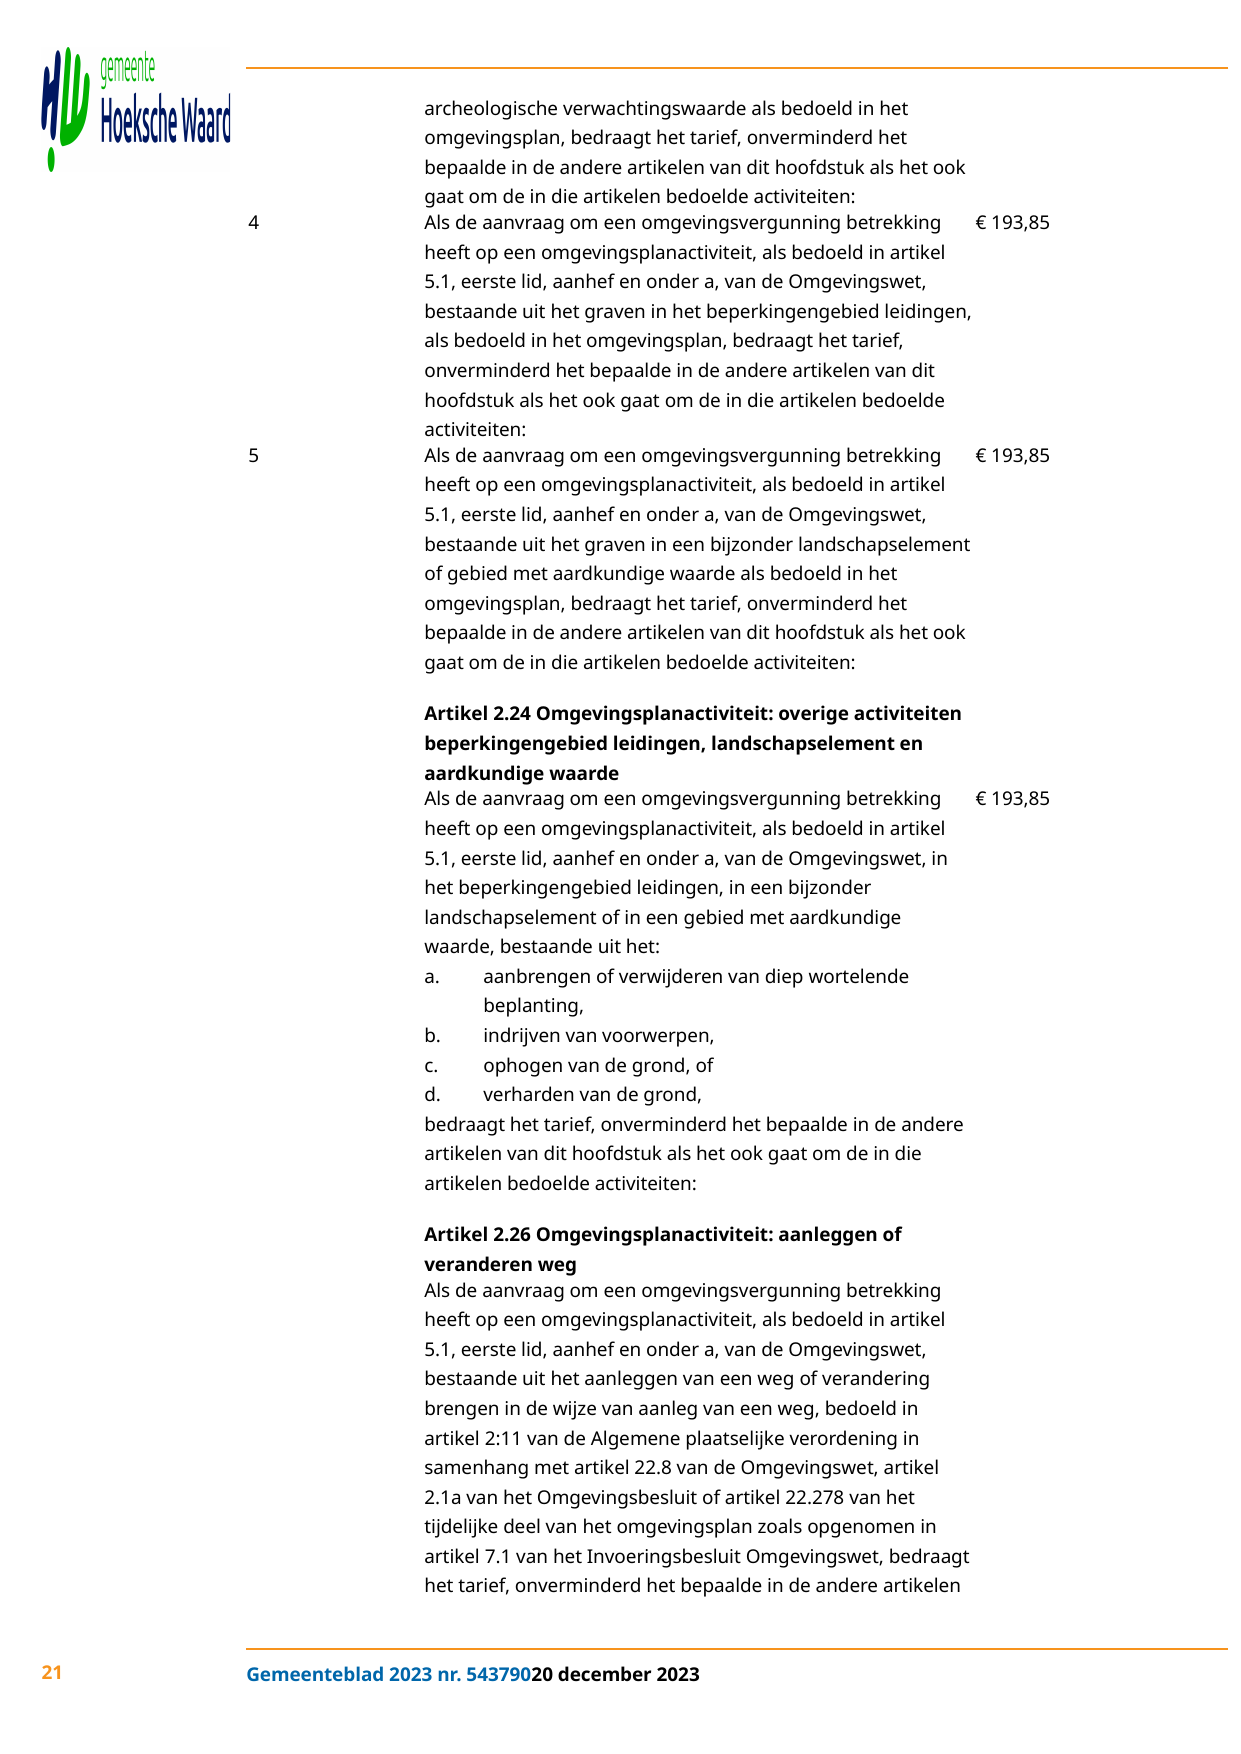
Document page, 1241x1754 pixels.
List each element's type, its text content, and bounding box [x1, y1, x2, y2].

table_cell [248, 1196, 424, 1222]
table_cell [975, 1196, 1152, 1222]
table_cell Artikel 2.26 Omgevingsplanactiviteit: aanleggen of veranderen weg [424, 1222, 975, 1277]
table_cell 4 [248, 209, 424, 442]
table_cell Als de aanvraag om een omgevingsvergunning betrekking heeft op een omgevingsplanactiviteit, als bedoeld in artikel 5.1, eerste lid, aanhef en onder a, van de Omgevingswet, in het beperkingengebied leidingen, in een bijzonder landschapselement of in een gebied met aardkundige waarde, bestaande uit het: aanbrengen of verwijderen van diep wortelende beplanting, indrijven van voorwerpen, ophogen van de grond, of verharden van de grond, bedraagt het tarief, onverminderd het bepaalde in de andere artikelen van dit hoofdstuk als het ook gaat om de in die artikelen bedoelde activiteiten: [424, 786, 975, 1196]
table_cell [248, 701, 424, 786]
table_cell 5 [248, 442, 424, 675]
table_cell [248, 675, 424, 701]
table_cell Als de aanvraag om een omgevingsvergunning betrekking heeft op een omgevingsplanactiviteit, als bedoeld in artikel 5.1, eerste lid, aanhef en onder a, van de Omgevingswet, bestaande uit het aanleggen van een weg of verandering brengen in de wijze van aanleg van een weg, bedoeld in artikel 2:11 van de Algemene plaatselijke verordening in samenhang met artikel 22.8 van de Omgevingswet, artikel 2.1a van het Omgevingsbesluit of artikel 22.278 van het tijdelijke deel van het omgevingsplan zoals opgenomen in artikel 7.1 van het Invoeringsbesluit Omgevingswet, bedraagt het tarief, onverminderd het bepaalde in de andere artikelen [424, 1277, 975, 1598]
table_cell Als de aanvraag om een omgevingsvergunning betrekking heeft op een omgevingsplanactiviteit, als bedoeld in artikel 5.1, eerste lid, aanhef en onder a, van de Omgevingswet, bestaande uit het graven in het beperkingengebied leidingen, als bedoeld in het omgevingsplan, bedraagt het tarief, onverminderd het bepaalde in de andere artikelen van dit hoofdstuk als het ook gaat om de in die artikelen bedoelde activiteiten: [424, 209, 975, 442]
table_cell [248, 1277, 424, 1598]
picture [41, 47, 231, 172]
table_cell € 193,85 [975, 209, 1152, 442]
table_cell € 193,85 [975, 442, 1152, 675]
table_cell € 193,85 [975, 786, 1152, 1196]
table_cell [248, 786, 424, 1196]
table_cell [424, 1196, 975, 1222]
table_cell [248, 1222, 424, 1277]
table_cell Artikel 2.24 Omgevingsplanactiviteit: overige activiteiten beperkingengebied leidingen, landschapselement en aardkundige waarde [424, 701, 975, 786]
table_cell [975, 1222, 1152, 1277]
table_cell [975, 675, 1152, 701]
table_cell [975, 95, 1152, 209]
table_cell [424, 675, 975, 701]
table_cell [975, 701, 1152, 786]
table_cell Als de aanvraag om een omgevingsvergunning betrekking heeft op een omgevingsplanactiviteit, als bedoeld in artikel 5.1, eerste lid, aanhef en onder a, van de Omgevingswet, bestaande uit het graven in een bijzonder landschapselement of gebied met aardkundige waarde als bedoeld in het omgevingsplan, bedraagt het tarief, onverminderd het bepaalde in de andere artikelen van dit hoofdstuk als het ook gaat om de in die artikelen bedoelde activiteiten: [424, 442, 975, 675]
table_cell archeologische verwachtingswaarde als bedoeld in het omgevingsplan, bedraagt het tarief, onverminderd het bepaalde in de andere artikelen van dit hoofdstuk als het ook gaat om de in die artikelen bedoelde activiteiten: [424, 95, 975, 209]
table_cell [975, 1277, 1152, 1598]
table_cell [248, 95, 424, 209]
